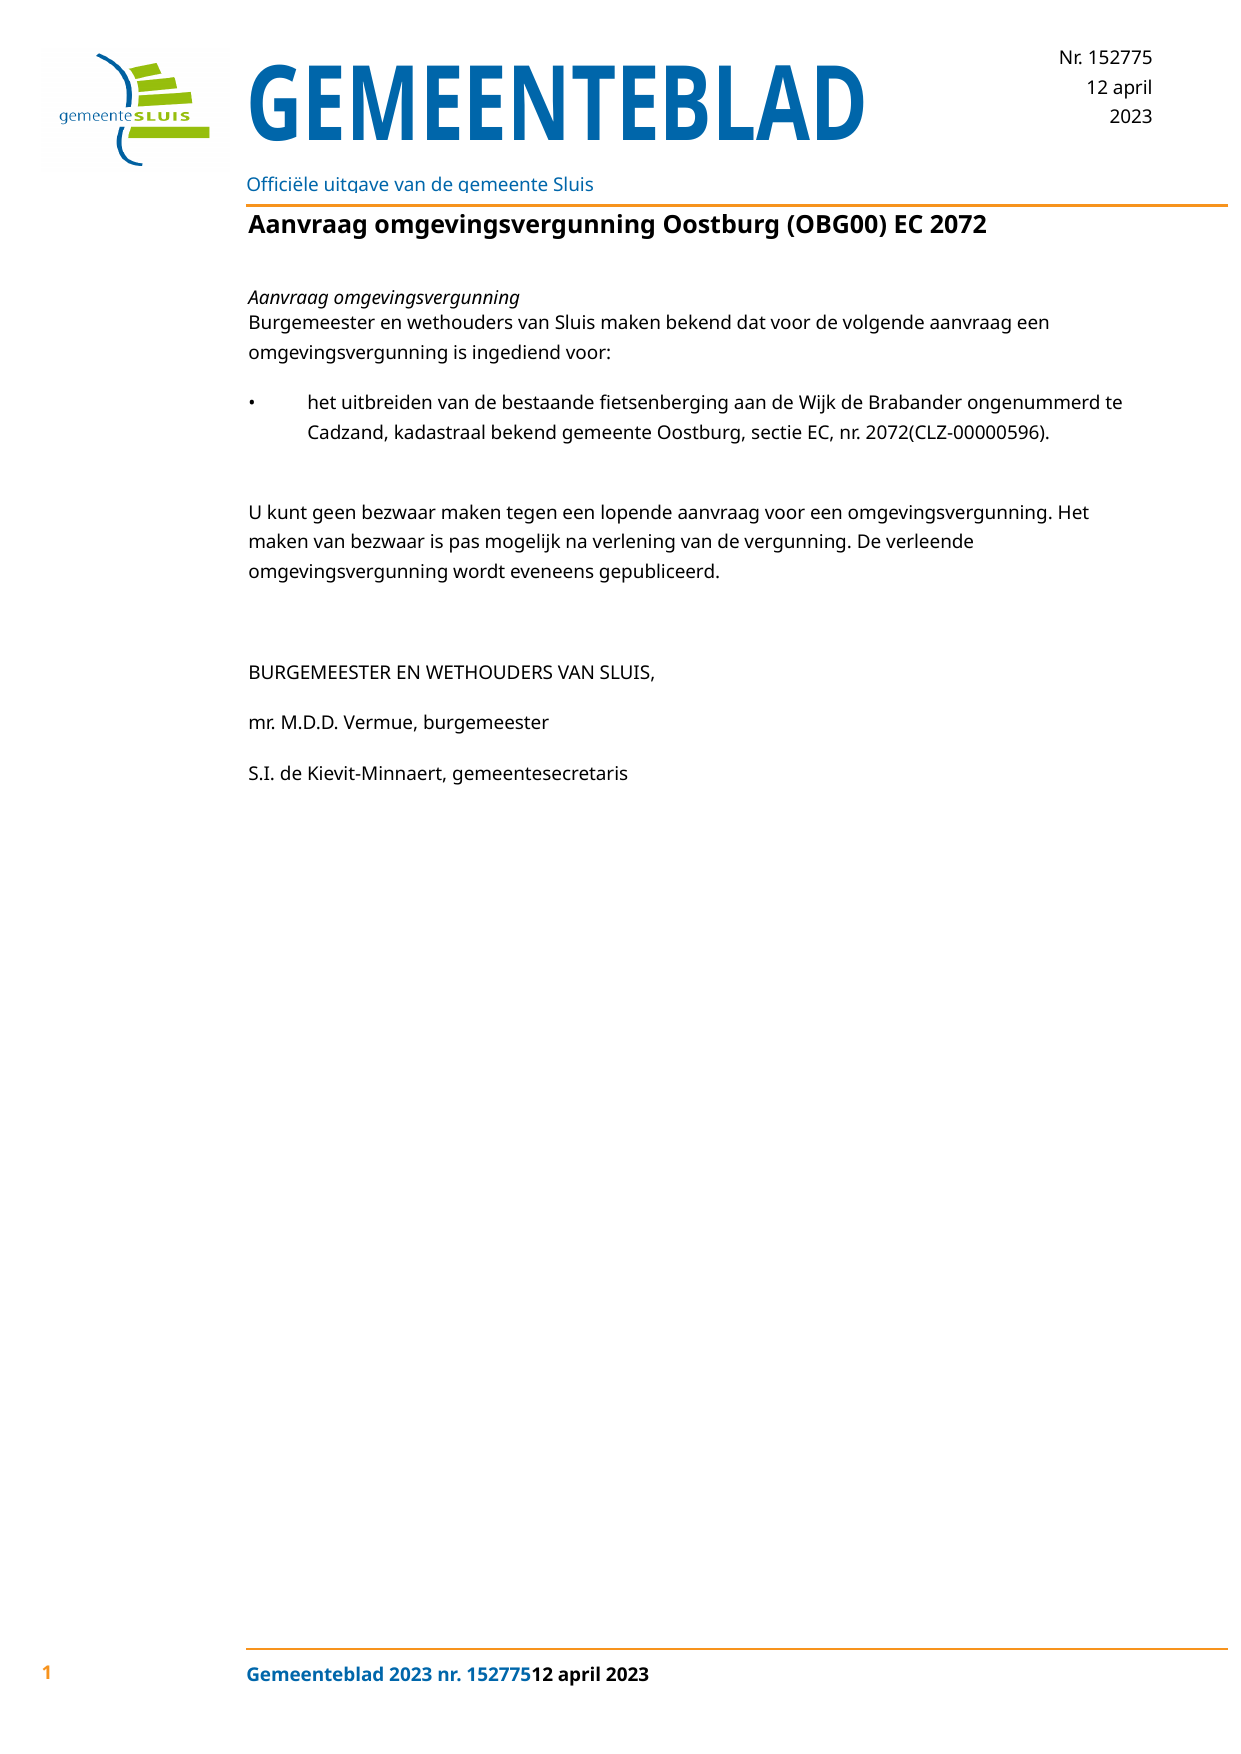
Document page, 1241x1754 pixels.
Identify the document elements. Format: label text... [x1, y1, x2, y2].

text Burgemeester en wethouders van Sluis maken bekend dat voor de volgende aanvraag een omgevingsvergunning is ingediend voor: [248, 309, 1152, 365]
text BURGEMEESTER EN WETHOUDERS VAN SLUIS, [248, 659, 1152, 685]
text mr. M.D.D. Vermue, burgemeester [248, 709, 1152, 735]
text Aanvraag omgevingsvergunning Oostburg (OBG00) EC 2072 [248, 207, 1152, 241]
list het uitbreiden van de bestaande fietsenberging aan de Wijk de Brabander ongenummerd te Cadzand, kadastraal bekend gemeente Oostburg, sectie EC, nr. 2072(CLZ-00000596). [248, 389, 1152, 445]
picture [41, 47, 231, 172]
text S.I. de Kievit-Minnaert, gemeentesecretaris [248, 760, 1152, 786]
text U kunt geen bezwaar maken tegen een lopende aanvraag voor een omgevingsvergunning. Het maken van bezwaar is pas mogelijk na verlening van de vergunning. De verleende omgevingsvergunning wordt eveneens gepubliceerd. [248, 499, 1152, 584]
text Aanvraag omgevingsvergunning [248, 284, 1152, 309]
